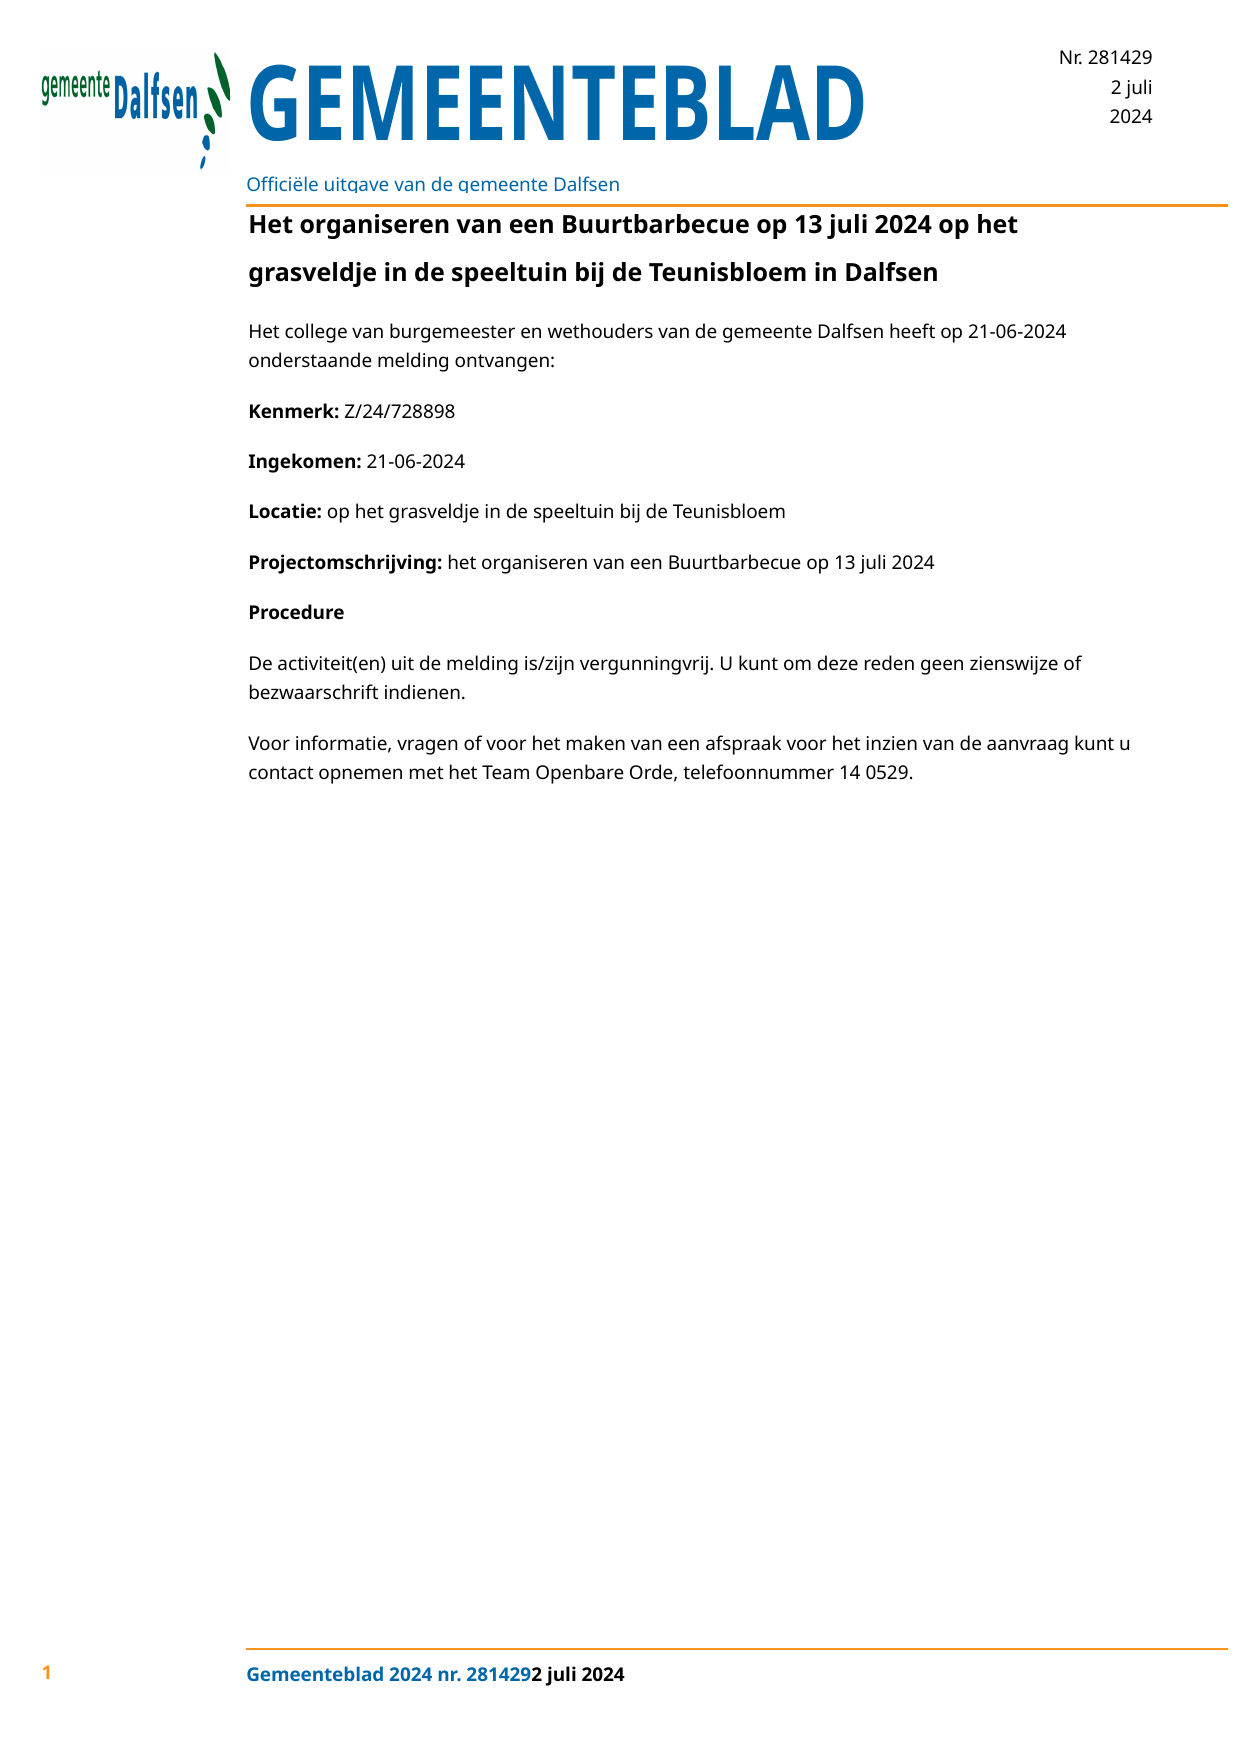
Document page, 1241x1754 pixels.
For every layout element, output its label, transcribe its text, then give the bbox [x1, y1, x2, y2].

text De activiteit(en) uit de melding is/zijn vergunningvrij. U kunt om deze reden geen zienswijze of bezwaarschrift indienen. [248, 650, 1152, 705]
text Kenmerk: Z/24/728898 [248, 398, 1152, 424]
text Voor informatie, vragen of voor het maken van een afspraak voor het inzien van de aanvraag kunt u contact opnemen met het Team Openbare Orde, telefoonnummer 14 0529. [248, 730, 1152, 785]
picture [41, 47, 231, 172]
text Projectomschrijving: het organiseren van een Buurtbarbecue op 13 juli 2024 [248, 549, 1152, 575]
text Procedure [248, 599, 1152, 625]
text Het organiseren van een Buurtbarbecue op 13 juli 2024 op het grasveldje in de speeltuin bij de Teunisbloem in Dalfsen [248, 207, 1152, 288]
text Ingekomen: 21-06-2024 [248, 448, 1152, 474]
text Locatie: op het grasveldje in de speeltuin bij de Teunisbloem [248, 499, 1152, 524]
text Het college van burgemeester en wethouders van de gemeente Dalfsen heeft op 21-06-2024 onderstaande melding ontvangen: [248, 318, 1152, 373]
